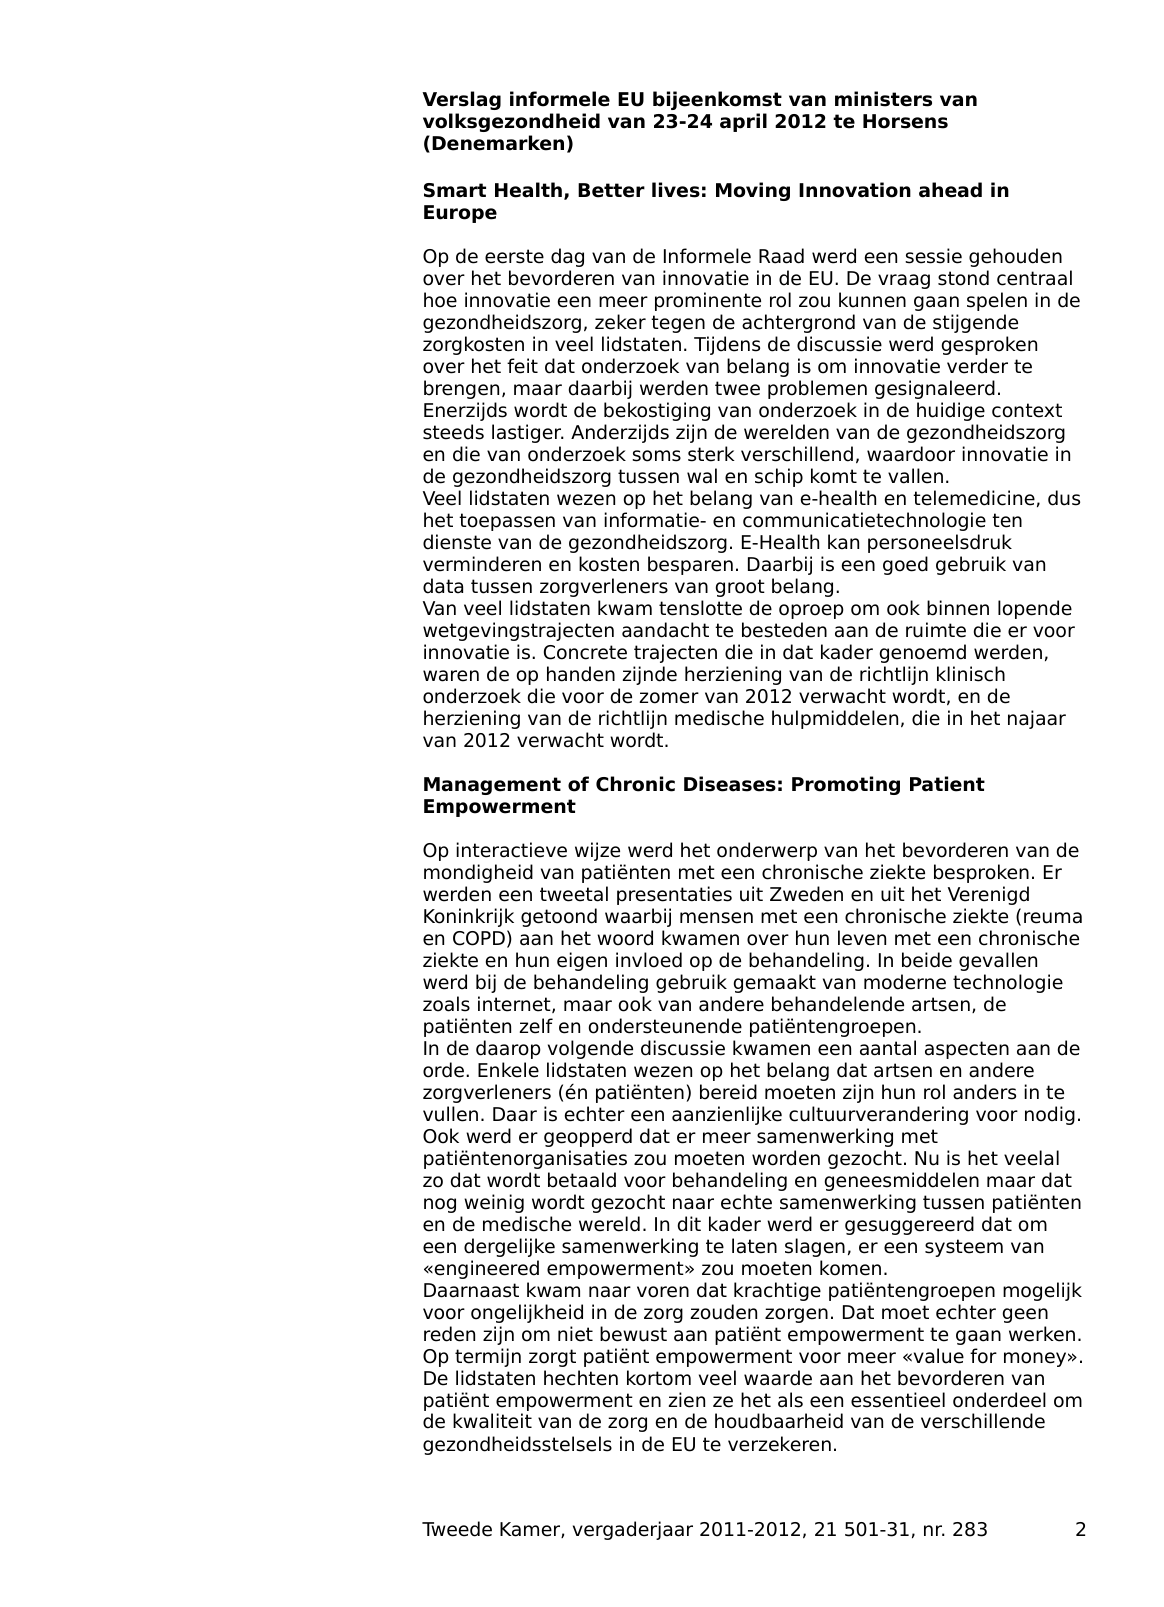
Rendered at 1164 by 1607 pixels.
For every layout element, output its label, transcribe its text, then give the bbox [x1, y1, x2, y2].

text Daarnaast kwam naar voren dat krachtige patiëntengroepen mogelijk voor ongelijkheid in de zorg zouden zorgen. Dat moet echter geen reden zijn om niet bewust aan patiënt empowerment te gaan werken. Op termijn zorgt patiënt empowerment voor meer «value for money». [422, 1279, 1087, 1367]
text Van veel lidstaten kwam tenslotte de oproep om ook binnen lopende wetgevingstrajecten aandacht te besteden aan de ruimte die er voor innovatie is. Concrete trajecten die in dat kader genoemd werden, waren de op handen zijnde herziening van de richtlijn klinisch onderzoek die voor de zomer van 2012 verwacht wordt, en de herziening van de richtlijn medische hulpmiddelen, die in het najaar van 2012 verwacht wordt. [422, 598, 1087, 752]
subtitle Management of Chronic Diseases: Promoting Patient Empowerment [422, 774, 1087, 818]
text Veel lidstaten wezen op het belang van e-health en telemedicine, dus het toepassen van informatie- en communicatietechnologie ten dienste van de gezondheidszorg. E-Health kan personeelsdruk verminderen en kosten besparen. Daarbij is een goed gebruik van data tussen zorgverleners van groot belang. [422, 488, 1087, 598]
text De lidstaten hechten kortom veel waarde aan het bevorderen van patiënt empowerment en zien ze het als een essentieel onderdeel om de kwaliteit van de zorg en de houdbaarheid van de verschillende gezondheidsstelsels in de EU te verzekeren. [422, 1367, 1087, 1455]
text Op de eerste dag van de Informele Raad werd een sessie gehouden over het bevorderen van innovatie in de EU. De vraag stond centraal hoe innovatie een meer prominente rol zou kunnen gaan spelen in de gezondheidszorg, zeker tegen de achtergrond van de stijgende zorgkosten in veel lidstaten. Tijdens de discussie werd gesproken over het feit dat onderzoek van belang is om innovatie verder te brengen, maar daarbij werden twee problemen gesignaleerd. Enerzijds wordt de bekostiging van onderzoek in de huidige context steeds lastiger. Anderzijds zijn de werelden van de gezondheidszorg en die van onderzoek soms sterk verschillend, waardoor innovatie in de gezondheidszorg tussen wal en schip komt te vallen. [422, 246, 1087, 488]
text In de daarop volgende discussie kwamen een aantal aspecten aan de orde. Enkele lidstaten wezen op het belang dat artsen en andere zorgverleners (én patiënten) bereid moeten zijn hun rol anders in te vullen. Daar is echter een aanzienlijke cultuurverandering voor nodig. Ook werd er geopperd dat er meer samenwerking met patiëntenorganisaties zou moeten worden gezocht. Nu is het veelal zo dat wordt betaald voor behandeling en geneesmiddelen maar dat nog weinig wordt gezocht naar echte samenwerking tussen patiënten en de medische wereld. In dit kader werd er gesuggereerd dat om een dergelijke samenwerking te laten slagen, er een systeem van «engineered empowerment» zou moeten komen. [422, 1038, 1087, 1279]
subtitle Smart Health, Better lives: Moving Innovation ahead in Europe [422, 180, 1087, 224]
text Op interactieve wijze werd het onderwerp van het bevorderen van de mondigheid van patiënten met een chronische ziekte besproken. Er werden een tweetal presentaties uit Zweden en uit het Verenigd Koninkrijk getoond waarbij mensen met een chronische ziekte (reuma en COPD) aan het woord kwamen over hun leven met een chronische ziekte en hun eigen invloed op de behandeling. In beide gevallen werd bij de behandeling gebruik gemaakt van moderne technologie zoals internet, maar ook van andere behandelende artsen, de patiënten zelf en ondersteunende patiëntengroepen. [422, 840, 1087, 1038]
subtitle Verslag informele EU bijeenkomst van ministers van volksgezondheid van 23-24 april 2012 te Horsens (Denemarken) [422, 89, 1087, 155]
